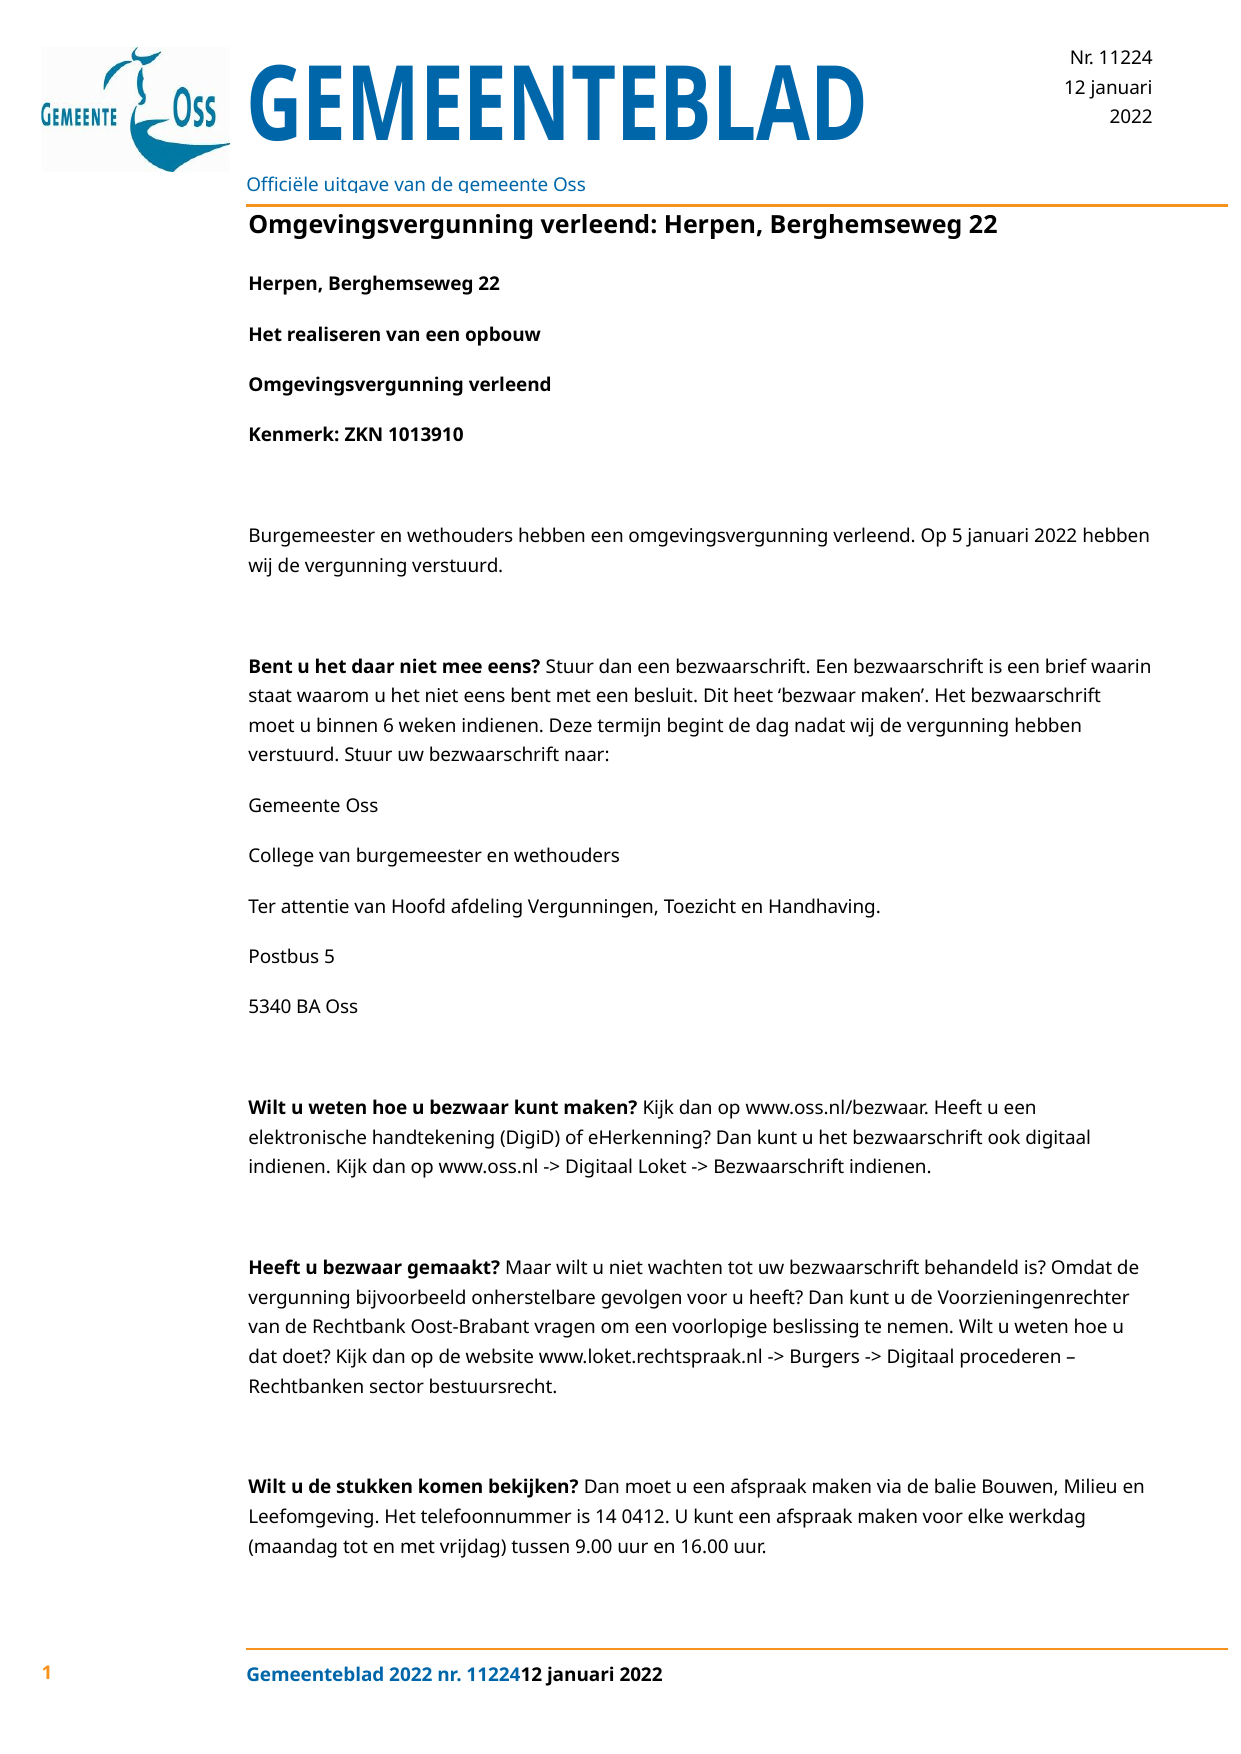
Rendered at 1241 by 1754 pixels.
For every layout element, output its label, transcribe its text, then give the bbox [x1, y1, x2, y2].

text Het realiseren van een opbouw [248, 321, 1152, 346]
text Ter attentie van Hoofd afdeling Vergunningen, Toezicht en Handhaving. [248, 893, 1152, 918]
text Heeft u bezwaar gemaakt? Maar wilt u niet wachten tot uw bezwaarschrift behandeld is? Omdat de vergunning bijvoorbeeld onherstelbare gevolgen voor u heeft? Dan kunt u de Voorzieningenrechter van de Rechtbank Oost-Brabant vragen om een voorlopige beslissing te nemen. Wilt u weten hoe u dat doet? Kijk dan op de website www.loket.rechtspraak.nl -> Burgers -> Digitaal procederen – Rechtbanken sector bestuursrecht. [248, 1254, 1152, 1398]
text Omgevingsvergunning verleend: Herpen, Berghemseweg 22 [248, 207, 1152, 241]
text Herpen, Berghemseweg 22 [248, 270, 1152, 296]
text Postbus 5 [248, 943, 1152, 969]
text Wilt u weten hoe u bezwaar kunt maken? Kijk dan op www.oss.nl/bezwaar. Heeft u een elektronische handtekening (DigiD) of eHerkenning? Dan kunt u het bezwaarschrift ook digitaal indienen. Kijk dan op www.oss.nl -> Digitaal Loket -> Bezwaarschrift indienen. [248, 1094, 1152, 1179]
text Bent u het daar niet mee eens? Stuur dan een bezwaarschrift. Een bezwaarschrift is een brief waarin staat waarom u het niet eens bent met een besluit. Dit heet ‘bezwaar maken’. Het bezwaarschrift moet u binnen 6 weken indienen. Deze termijn begint de dag nadat wij de vergunning hebben verstuurd. Stuur uw bezwaarschrift naar: [248, 653, 1152, 767]
text 5340 BA Oss [248, 994, 1152, 1019]
text Kenmerk: ZKN 1013910 [248, 422, 1152, 447]
text Wilt u de stukken komen bekijken? Dan moet u een afspraak maken via de balie Bouwen, Milieu en Leefomgeving. Het telefoonnummer is 14 0412. U kunt een afspraak maken voor elke werkdag (maandag tot en met vrijdag) tussen 9.00 uur en 16.00 uur. [248, 1474, 1152, 1558]
picture [41, 47, 231, 172]
text College van burgemeester en wethouders [248, 842, 1152, 868]
text Gemeente Oss [248, 792, 1152, 818]
text Burgemeester en wethouders hebben een omgevingsvergunning verleend. Op 5 januari 2022 hebben wij de vergunning verstuurd. [248, 522, 1152, 578]
text Omgevingsvergunning verleend [248, 371, 1152, 397]
